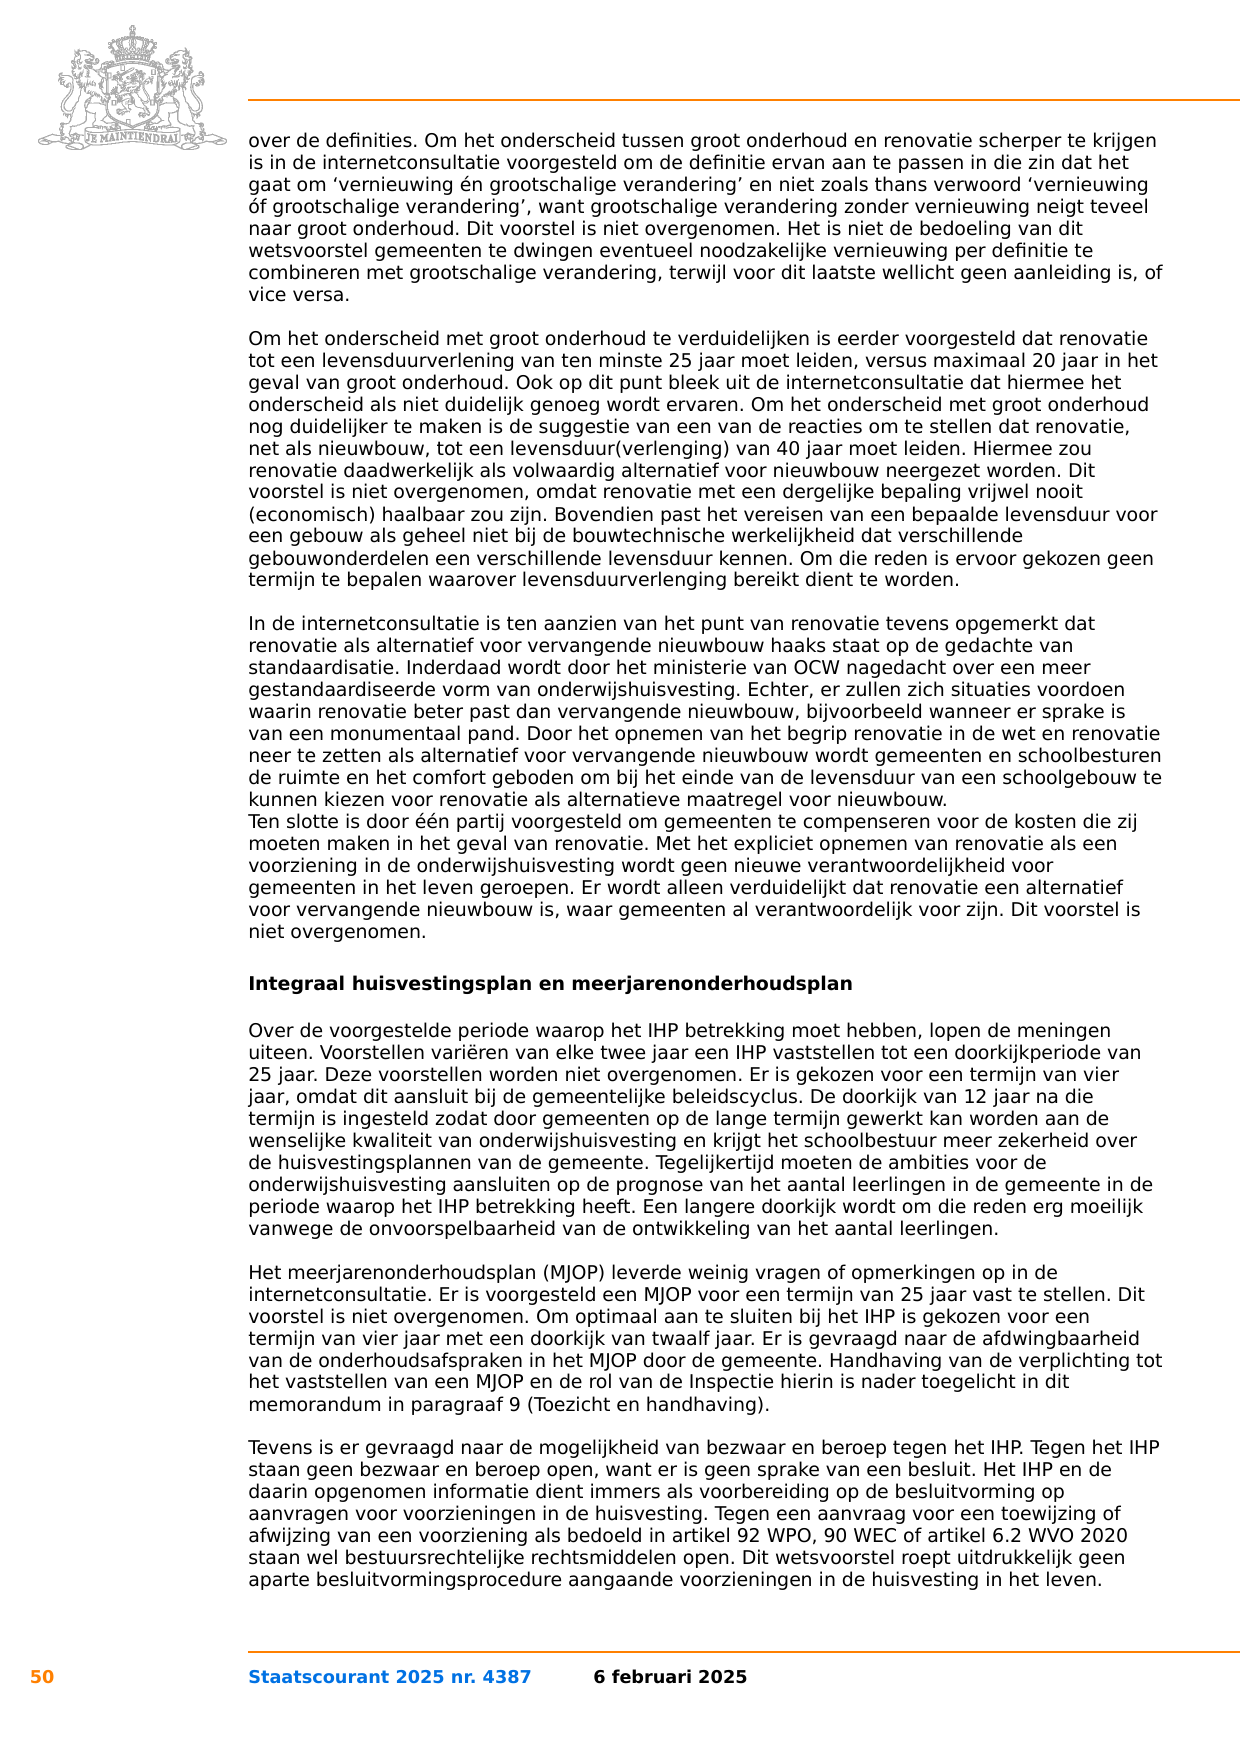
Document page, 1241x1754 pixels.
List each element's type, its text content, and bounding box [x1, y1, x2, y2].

picture [38, 25, 227, 150]
text over de definities. Om het onderscheid tussen groot onderhoud en renovatie scherper te krijgen is in de internetconsultatie voorgesteld om de definitie ervan aan te passen in die zin dat het gaat om ‘vernieuwing én grootschalige verandering’ en niet zoals thans verwoord ‘vernieuwing óf grootschalige verandering’, want grootschalige verandering zonder vernieuwing neigt teveel naar groot onderhoud. Dit voorstel is niet overgenomen. Het is niet de bedoeling van dit wetsvoorstel gemeenten te dwingen eventueel noodzakelijke vernieuwing per definitie te combineren met grootschalige verandering, terwijl voor dit laatste wellicht geen aanleiding is, of vice versa. [248, 130, 1163, 306]
text Het meerjarenonderhoudsplan (MJOP) leverde weinig vragen of opmerkingen op in de internetconsultatie. Er is voorgesteld een MJOP voor een termijn van 25 jaar vast te stellen. Dit voorstel is niet overgenomen. Om optimaal aan te sluiten bij het IHP is gekozen voor een termijn van vier jaar met een doorkijk van twaalf jaar. Er is gevraagd naar de afdwingbaarheid van de onderhoudsafspraken in het MJOP door de gemeente. Handhaving van de verplichting tot het vaststellen van een MJOP en de rol van de Inspectie hierin is nader toegelicht in dit memorandum in paragraaf 9 (Toezicht en handhaving). [248, 1262, 1163, 1415]
text In de internetconsultatie is ten aanzien van het punt van renovatie tevens opgemerkt dat renovatie als alternatief voor vervangende nieuwbouw haaks staat op de gedachte van standaardisatie. Inderdaad wordt door het ministerie van OCW nagedacht over een meer gestandaardiseerde vorm van onderwijshuisvesting. Echter, er zullen zich situaties voordoen waarin renovatie beter past dan vervangende nieuwbouw, bijvoorbeeld wanneer er sprake is van een monumentaal pand. Door het opnemen van het begrip renovatie in de wet en renovatie neer te zetten als alternatief voor vervangende nieuwbouw wordt gemeenten en schoolbesturen de ruimte en het comfort geboden om bij het einde van de levensduur van een schoolgebouw te kunnen kiezen voor renovatie als alternatieve maatregel voor nieuwbouw. [248, 613, 1163, 811]
text Om het onderscheid met groot onderhoud te verduidelijken is eerder voorgesteld dat renovatie tot een levensduurverlening van ten minste 25 jaar moet leiden, versus maximaal 20 jaar in het geval van groot onderhoud. Ook op dit punt bleek uit de internetconsultatie dat hiermee het onderscheid als niet duidelijk genoeg wordt ervaren. Om het onderscheid met groot onderhoud nog duidelijker te maken is de suggestie van een van de reacties om te stellen dat renovatie, net als nieuwbouw, tot een levensduur(verlenging) van 40 jaar moet leiden. Hiermee zou renovatie daadwerkelijk als volwaardig alternatief voor nieuwbouw neergezet worden. Dit voorstel is niet overgenomen, omdat renovatie met een dergelijke bepaling vrijwel nooit (economisch) haalbaar zou zijn. Bovendien past het vereisen van een bepaalde levensduur voor een gebouw als geheel niet bij de bouwtechnische werkelijkheid dat verschillende gebouwonderdelen een verschillende levensduur kennen. Om die reden is ervoor gekozen geen termijn te bepalen waarover levensduurverlenging bereikt dient te worden. [248, 328, 1163, 591]
text Over de voorgestelde periode waarop het IHP betrekking moet hebben, lopen de meningen uiteen. Voorstellen variëren van elke twee jaar een IHP vaststellen tot een doorkijkperiode van 25 jaar. Deze voorstellen worden niet overgenomen. Er is gekozen voor een termijn van vier jaar, omdat dit aansluit bij de gemeentelijke beleidscyclus. De doorkijk van 12 jaar na die termijn is ingesteld zodat door gemeenten op de lange termijn gewerkt kan worden aan de wenselijke kwaliteit van onderwijshuisvesting en krijgt het schoolbestuur meer zekerheid over de huisvestingsplannen van de gemeente. Tegelijkertijd moeten de ambities voor de onderwijshuisvesting aansluiten op de prognose van het aantal leerlingen in de gemeente in de periode waarop het IHP betrekking heeft. Een langere doorkijk wordt om die reden erg moeilijk vanwege de onvoorspelbaarheid van de ontwikkeling van het aantal leerlingen. [248, 1020, 1163, 1240]
text Ten slotte is door één partij voorgesteld om gemeenten te compenseren voor de kosten die zij moeten maken in het geval van renovatie. Met het expliciet opnemen van renovatie als een voorziening in de onderwijshuisvesting wordt geen nieuwe verantwoordelijkheid voor gemeenten in het leven geroepen. Er wordt alleen verduidelijkt dat renovatie een alternatief voor vervangende nieuwbouw is, waar gemeenten al verantwoordelijk voor zijn. Dit voorstel is niet overgenomen. [248, 811, 1163, 943]
text Tevens is er gevraagd naar de mogelijkheid van bezwaar en beroep tegen het IHP. Tegen het IHP staan geen bezwaar en beroep open, want er is geen sprake van een besluit. Het IHP en de daarin opgenomen informatie dient immers als voorbereiding op de besluitvorming op aanvragen voor voorzieningen in de huisvesting. Tegen een aanvraag voor een toewijzing of afwijzing van een voorziening als bedoeld in artikel 92 WPO, 90 WEC of artikel 6.2 WVO 2020 staan wel bestuursrechtelijke rechtsmiddelen open. Dit wetsvoorstel roept uitdrukkelijk geen aparte besluitvormingsprocedure aangaande voorzieningen in de huisvesting in het leven. [248, 1437, 1163, 1591]
subtitle Integraal huisvestingsplan en meerjarenonderhoudsplan [248, 973, 1163, 995]
